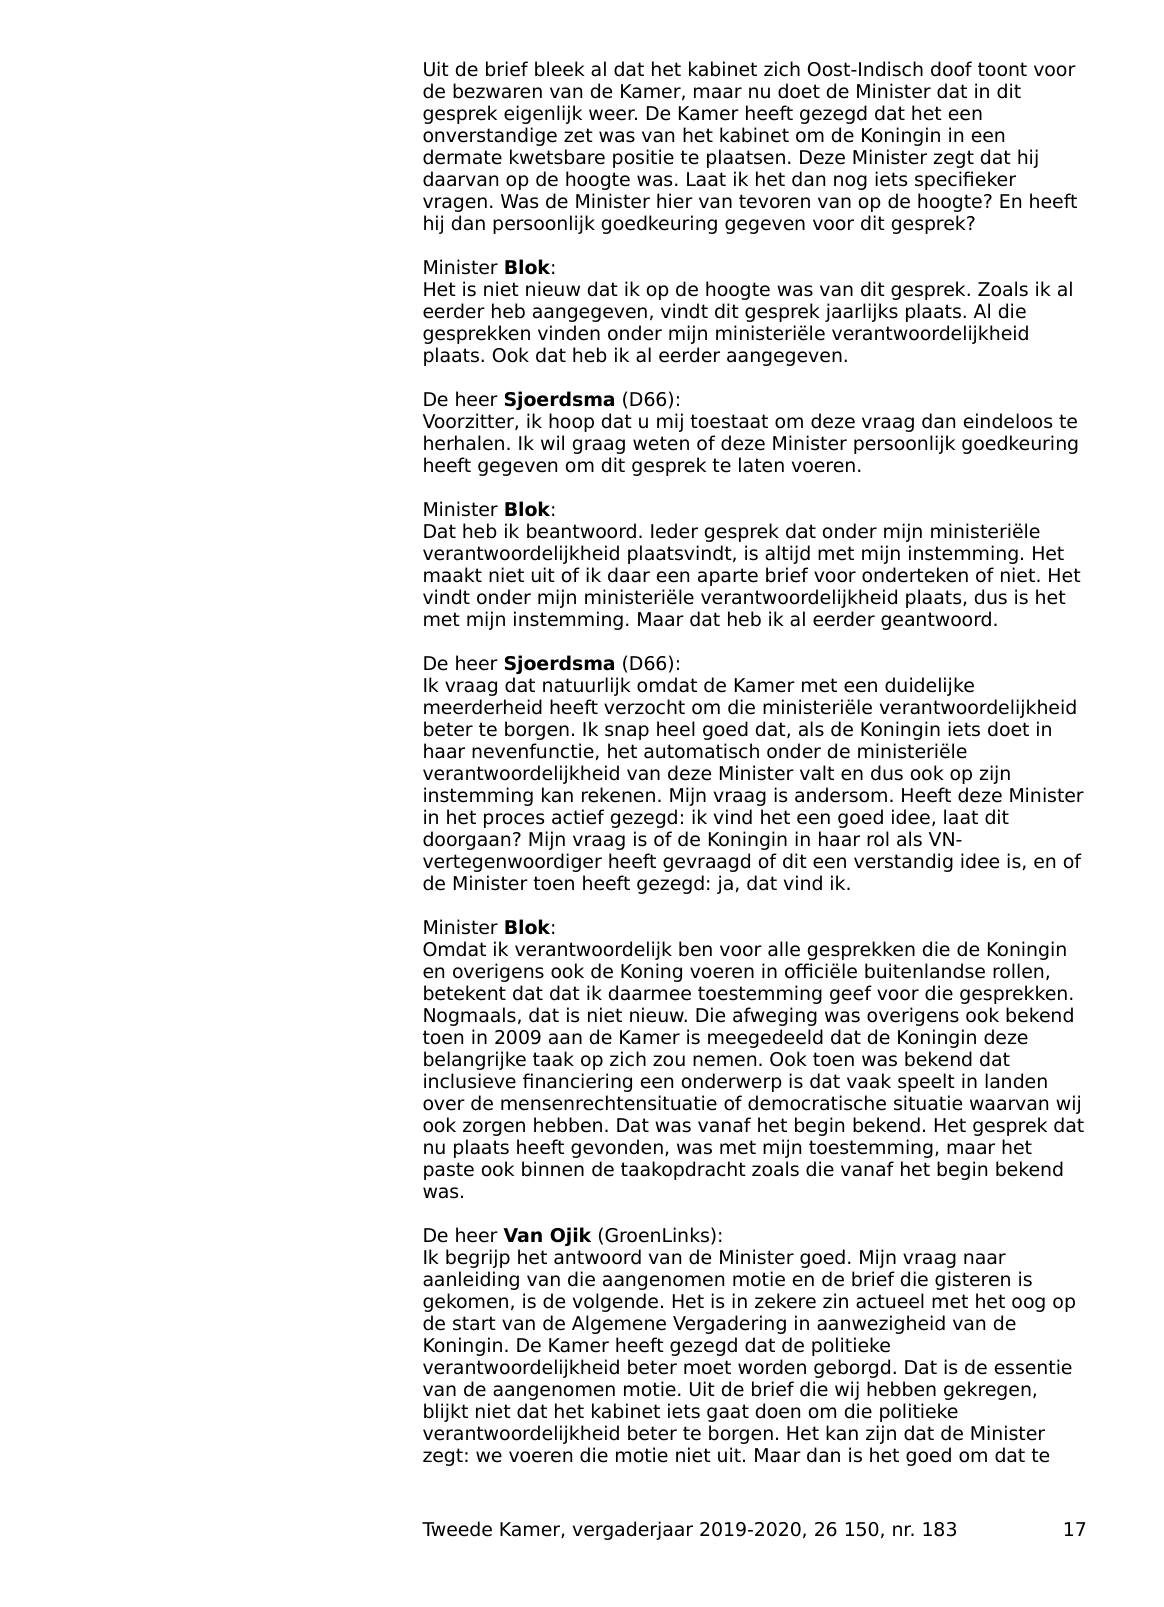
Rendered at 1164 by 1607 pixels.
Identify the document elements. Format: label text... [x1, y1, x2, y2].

text Dat heb ik beantwoord. Ieder gesprek dat onder mijn ministeriële verantwoordelijkheid plaatsvindt, is altijd met mijn instemming. Het maakt niet uit of ik daar een aparte brief voor onderteken of niet. Het vindt onder mijn ministeriële verantwoordelijkheid plaats, dus is het met mijn instemming. Maar dat heb ik al eerder geantwoord. [422, 521, 1087, 631]
text De heer Sjoerdsma (D66): [422, 653, 1087, 675]
text Minister Blok: [422, 499, 1087, 521]
text Uit de brief bleek al dat het kabinet zich Oost-Indisch doof toont voor de bezwaren van de Kamer, maar nu doet de Minister dat in dit gesprek eigenlijk weer. De Kamer heeft gezegd dat het een onverstandige zet was van het kabinet om de Koningin in een dermate kwetsbare positie te plaatsen. Deze Minister zegt dat hij daarvan op de hoogte was. Laat ik het dan nog iets specifieker vragen. Was de Minister hier van tevoren van op de hoogte? En heeft hij dan persoonlijk goedkeuring gegeven voor dit gesprek? [422, 59, 1087, 235]
text Minister Blok: [422, 917, 1087, 939]
text De heer Van Ojik (GroenLinks): [422, 1225, 1087, 1247]
text Ik vraag dat natuurlijk omdat de Kamer met een duidelijke meerderheid heeft verzocht om die ministeriële verantwoordelijkheid beter te borgen. Ik snap heel goed dat, als de Koningin iets doet in haar nevenfunctie, het automatisch onder de ministeriële verantwoordelijkheid van deze Minister valt en dus ook op zijn instemming kan rekenen. Mijn vraag is andersom. Heeft deze Minister in het proces actief gezegd: ik vind het een goed idee, laat dit doorgaan? Mijn vraag is of de Koningin in haar rol als VN-vertegenwoordiger heeft gevraagd of dit een verstandig idee is, en of de Minister toen heeft gezegd: ja, dat vind ik. [422, 675, 1087, 895]
text Ik begrijp het antwoord van de Minister goed. Mijn vraag naar aanleiding van die aangenomen motie en de brief die gisteren is gekomen, is de volgende. Het is in zekere zin actueel met het oog op de start van de Algemene Vergadering in aanwezigheid van de Koningin. De Kamer heeft gezegd dat de politieke verantwoordelijkheid beter moet worden geborgd. Dat is de essentie van de aangenomen motie. Uit de brief die wij hebben gekregen, blijkt niet dat het kabinet iets gaat doen om die politieke verantwoordelijkheid beter te borgen. Het kan zijn dat de Minister zegt: we voeren die motie niet uit. Maar dan is het goed om dat te [422, 1247, 1087, 1467]
text De heer Sjoerdsma (D66): [422, 389, 1087, 411]
text Voorzitter, ik hoop dat u mij toestaat om deze vraag dan eindeloos te herhalen. Ik wil graag weten of deze Minister persoonlijk goedkeuring heeft gegeven om dit gesprek te laten voeren. [422, 411, 1087, 477]
text Omdat ik verantwoordelijk ben voor alle gesprekken die de Koningin en overigens ook de Koning voeren in officiële buitenlandse rollen, betekent dat dat ik daarmee toestemming geef voor die gesprekken. Nogmaals, dat is niet nieuw. Die afweging was overigens ook bekend toen in 2009 aan de Kamer is meegedeeld dat de Koningin deze belangrijke taak op zich zou nemen. Ook toen was bekend dat inclusieve financiering een onderwerp is dat vaak speelt in landen over de mensenrechtensituatie of democratische situatie waarvan wij ook zorgen hebben. Dat was vanaf het begin bekend. Het gesprek dat nu plaats heeft gevonden, was met mijn toestemming, maar het paste ook binnen de taakopdracht zoals die vanaf het begin bekend was. [422, 939, 1087, 1203]
text Het is niet nieuw dat ik op de hoogte was van dit gesprek. Zoals ik al eerder heb aangegeven, vindt dit gesprek jaarlijks plaats. Al die gesprekken vinden onder mijn ministeriële verantwoordelijkheid plaats. Ook dat heb ik al eerder aangegeven. [422, 279, 1087, 367]
text Minister Blok: [422, 257, 1087, 279]
